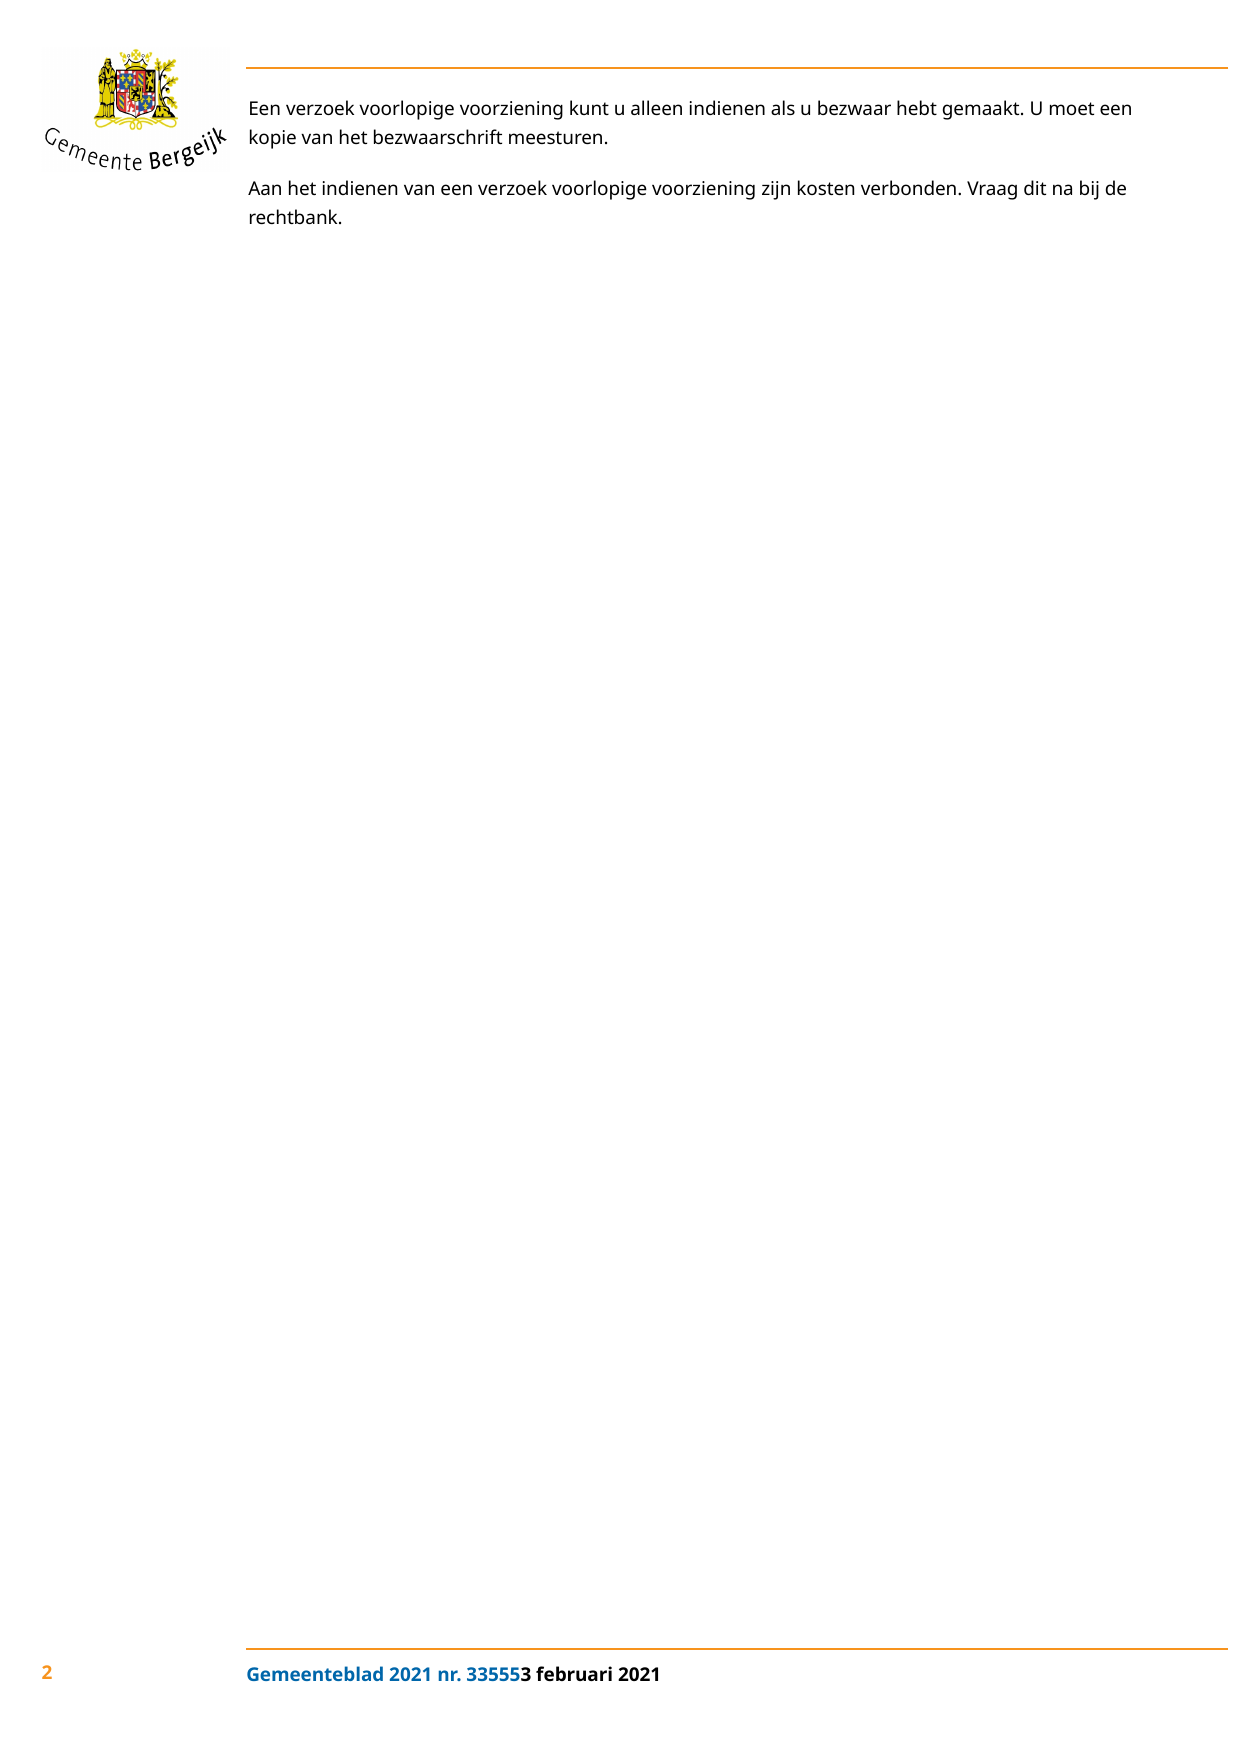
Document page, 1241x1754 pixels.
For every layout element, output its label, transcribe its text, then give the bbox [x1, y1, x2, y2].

picture [41, 47, 231, 172]
text Een verzoek voorlopige voorziening kunt u alleen indienen als u bezwaar hebt gemaakt. U moet een kopie van het bezwaarschrift meesturen. [248, 95, 1152, 150]
text Aan het indienen van een verzoek voorlopige voorziening zijn kosten verbonden. Vraag dit na bij de rechtbank. [248, 175, 1152, 230]
